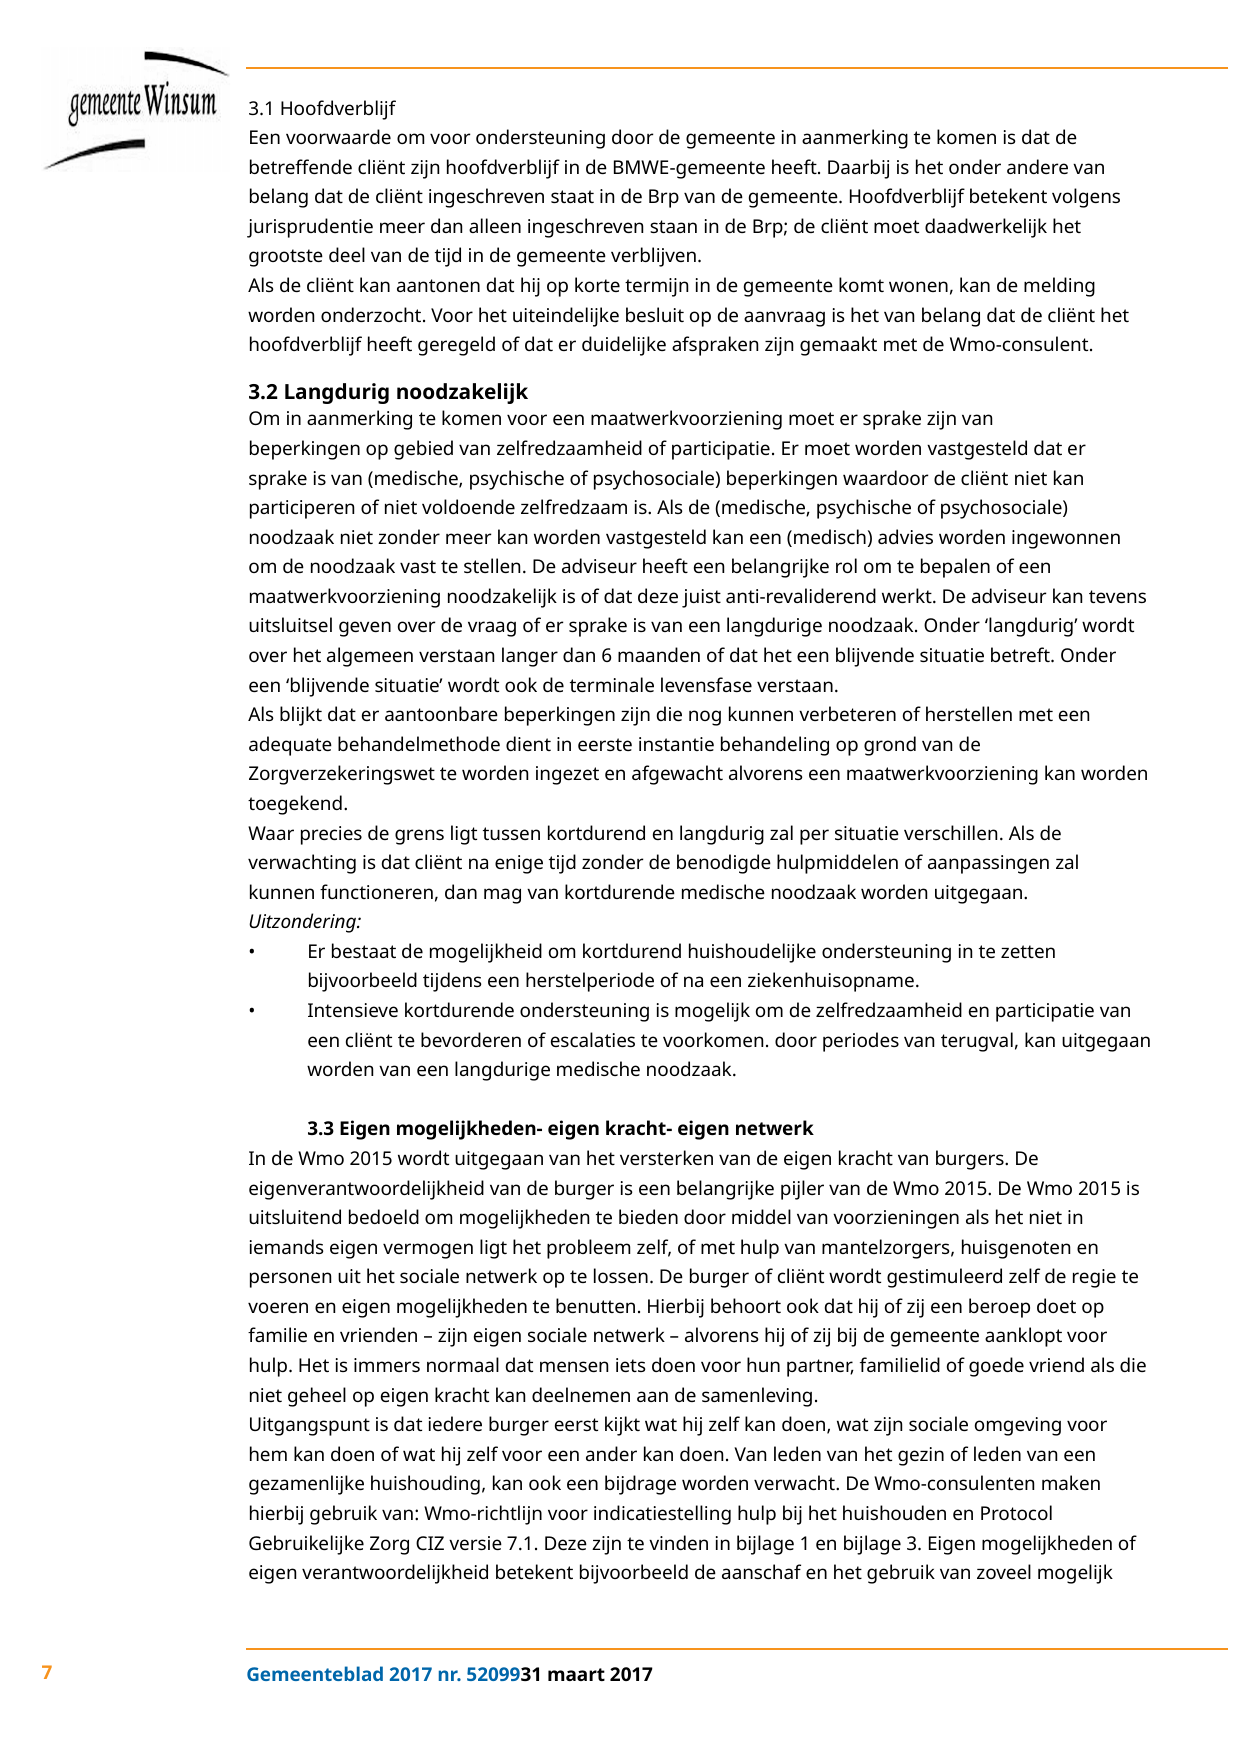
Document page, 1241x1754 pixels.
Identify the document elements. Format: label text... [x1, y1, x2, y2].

list Intensieve kortdurende ondersteuning is mogelijk om de zelfredzaamheid en participatie van een cliënt te bevorderen of escalaties te voorkomen. door periodes van terugval, kan uitgegaan worden van een langdurige medische noodzaak. [248, 997, 1152, 1082]
list 3.3 Eigen mogelijkheden- eigen kracht- eigen netwerk [248, 1116, 1152, 1141]
text 3.1 Hoofdverblijf [248, 95, 1152, 121]
picture [41, 47, 231, 172]
text Als blijkt dat er aantoonbare beperkingen zijn die nog kunnen verbeteren of herstellen met een adequate behandelmethode dient in eerste instantie behandeling op grond van de Zorgverzekeringswet te worden ingezet en afgewacht alvorens een maatwerkvoorziening kan worden toegekend. [248, 701, 1152, 816]
text beperkingen op gebied van zelfredzaamheid of participatie. Er moet worden vastgesteld dat er [248, 435, 1152, 461]
text Uitzondering: [248, 908, 1152, 934]
text betreffende cliënt zijn hoofdverblijf in de BMWE-gemeente heeft. Daarbij is het onder andere van belang dat de cliënt ingeschreven staat in de Brp van de gemeente. Hoofdverblijf betekent volgens jurisprudentie meer dan alleen ingeschreven staan in de Brp; de cliënt moet daadwerkelijk het grootste deel van de tijd in de gemeente verblijven. [248, 154, 1152, 268]
text 3.2 Langdurig noodzakelijk [248, 377, 1152, 406]
text sprake is van (medische, psychische of psychosociale) beperkingen waardoor de cliënt niet kan participeren of niet voldoende zelfredzaam is. Als de (medische, psychische of psychosociale) noodzaak niet zonder meer kan worden vastgesteld kan een (medisch) advies worden ingewonnen om de noodzaak vast te stellen. De adviseur heeft een belangrijke rol om te bepalen of een maatwerkvoorziening noodzakelijk is of dat deze juist anti-revaliderend werkt. De adviseur kan tevens uitsluitsel geven over de vraag of er sprake is van een langdurige noodzaak. Onder ‘langdurig’ wordt over het algemeen verstaan langer dan 6 maanden of dat het een blijvende situatie betreft. Onder een ‘blijvende situatie’ wordt ook de terminale levensfase verstaan. [248, 465, 1152, 697]
text Om in aanmerking te komen voor een maatwerkvoorziening moet er sprake zijn van [248, 406, 1152, 431]
list Er bestaat de mogelijkheid om kortdurend huishoudelijke ondersteuning in te zetten bijvoorbeeld tijdens een herstelperiode of na een ziekenhuisopname. [248, 938, 1152, 993]
text Waar precies de grens ligt tussen kortdurend en langdurig zal per situatie verschillen. Als de verwachting is dat cliënt na enige tijd zonder de benodigde hulpmiddelen of aanpassingen zal kunnen functioneren, dan mag van kortdurende medische noodzaak worden uitgegaan. [248, 820, 1152, 904]
text Als de cliënt kan aantonen dat hij op korte termijn in de gemeente komt wonen, kan de melding worden onderzocht. Voor het uiteindelijke besluit op de aanvraag is het van belang dat de cliënt het hoofdverblijf heeft geregeld of dat er duidelijke afspraken zijn gemaakt met de Wmo-consulent. [248, 272, 1152, 357]
text Een voorwaarde om voor ondersteuning door de gemeente in aanmerking te komen is dat de [248, 124, 1152, 150]
text In de Wmo 2015 wordt uitgegaan van het versterken van de eigen kracht van burgers. De eigenverantwoordelijkheid van de burger is een belangrijke pijler van de Wmo 2015. De Wmo 2015 is uitsluitend bedoeld om mogelijkheden te bieden door middel van voorzieningen als het niet in iemands eigen vermogen ligt het probleem zelf, of met hulp van mantelzorgers, huisgenoten en personen uit het sociale netwerk op te lossen. De burger of cliënt wordt gestimuleerd zelf de regie te voeren en eigen mogelijkheden te benutten. Hierbij behoort ook dat hij of zij een beroep doet op familie en vrienden – zijn eigen sociale netwerk – alvorens hij of zij bij de gemeente aanklopt voor hulp. Het is immers normaal dat mensen iets doen voor hun partner, familielid of goede vriend als die niet geheel op eigen kracht kan deelnemen aan de samenleving. [248, 1145, 1152, 1407]
text Uitgangspunt is dat iedere burger eerst kijkt wat hij zelf kan doen, wat zijn sociale omgeving voor hem kan doen of wat hij zelf voor een ander kan doen. Van leden van het gezin of leden van een gezamenlijke huishouding, kan ook een bijdrage worden verwacht. De Wmo-consulenten maken hierbij gebruik van: Wmo-richtlijn voor indicatiestelling hulp bij het huishouden en Protocol Gebruikelijke Zorg CIZ versie 7.1. Deze zijn te vinden in bijlage 1 en bijlage 3. Eigen mogelijkheden of eigen verantwoordelijkheid betekent bijvoorbeeld de aanschaf en het gebruik van zoveel mogelijk [248, 1411, 1152, 1585]
